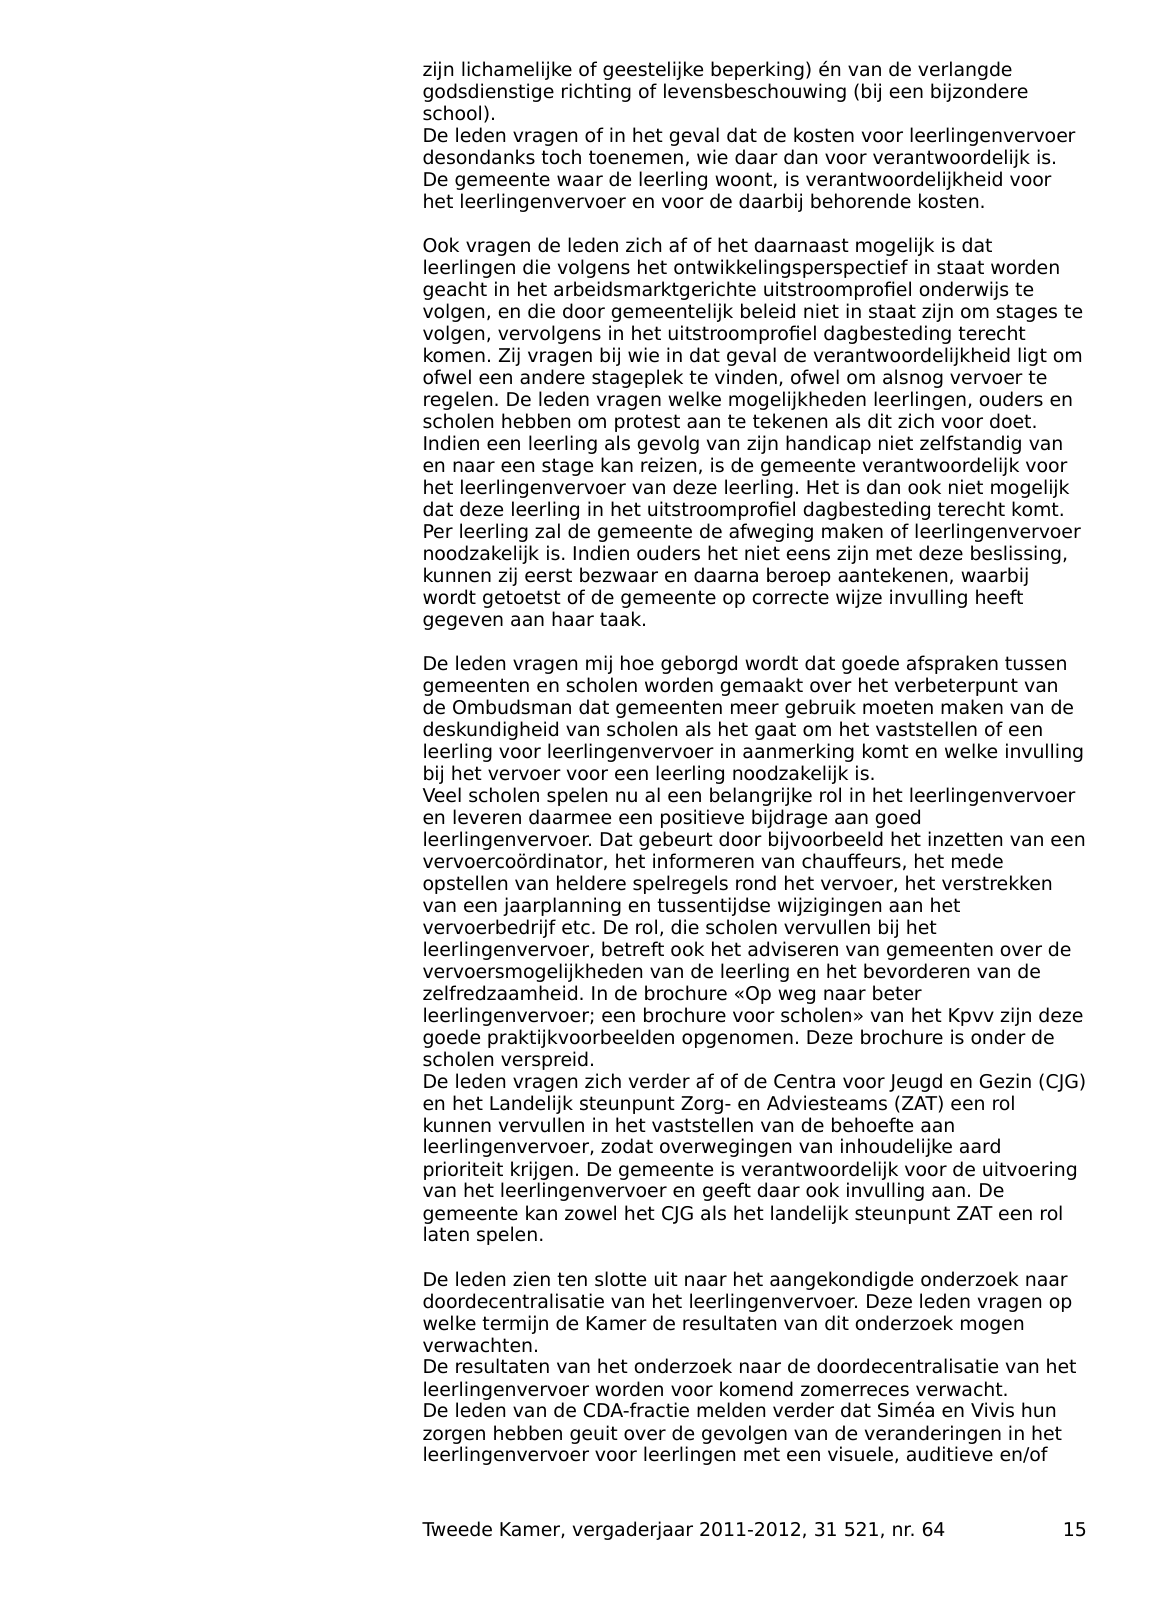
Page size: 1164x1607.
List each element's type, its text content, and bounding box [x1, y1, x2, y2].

text De leden vragen of in het geval dat de kosten voor leerlingenvervoer desondanks toch toenemen, wie daar dan voor verantwoordelijk is. [422, 125, 1087, 169]
text Ook vragen de leden zich af of het daarnaast mogelijk is dat leerlingen die volgens het ontwikkelingsperspectief in staat worden geacht in het arbeidsmarktgerichte uitstroomprofiel onderwijs te volgen, en die door gemeentelijk beleid niet in staat zijn om stages te volgen, vervolgens in het uitstroomprofiel dagbesteding terecht komen. Zij vragen bij wie in dat geval de verantwoordelijkheid ligt om ofwel een andere stageplek te vinden, ofwel om alsnog vervoer te regelen. De leden vragen welke mogelijkheden leerlingen, ouders en scholen hebben om protest aan te tekenen als dit zich voor doet. Indien een leerling als gevolg van zijn handicap niet zelfstandig van en naar een stage kan reizen, is de gemeente verantwoordelijk voor het leerlingenvervoer van deze leerling. Het is dan ook niet mogelijk dat deze leerling in het uitstroomprofiel dagbesteding terecht komt. Per leerling zal de gemeente de afweging maken of leerlingenvervoer noodzakelijk is. Indien ouders het niet eens zijn met deze beslissing, kunnen zij eerst bezwaar en daarna beroep aantekenen, waarbij wordt getoetst of de gemeente op correcte wijze invulling heeft gegeven aan haar taak. [422, 235, 1087, 631]
text De leden van de CDA-fractie melden verder dat Siméa en Vivis hun zorgen hebben geuit over de gevolgen van de veranderingen in het leerlingenvervoer voor leerlingen met een visuele, auditieve en/of [422, 1400, 1087, 1466]
text De leden vragen mij hoe geborgd wordt dat goede afspraken tussen gemeenten en scholen worden gemaakt over het verbeterpunt van de Ombudsman dat gemeenten meer gebruik moeten maken van de deskundigheid van scholen als het gaat om het vaststellen of een leerling voor leerlingenvervoer in aanmerking komt en welke invulling bij het vervoer voor een leerling noodzakelijk is. [422, 653, 1087, 785]
text De resultaten van het onderzoek naar de doordecentralisatie van het leerlingenvervoer worden voor komend zomerreces verwacht. [422, 1356, 1087, 1400]
text De leden vragen zich verder af of de Centra voor Jeugd en Gezin (CJG) en het Landelijk steunpunt Zorg- en Adviesteams (ZAT) een rol kunnen vervullen in het vaststellen van de behoefte aan leerlingenvervoer, zodat overwegingen van inhoudelijke aard prioriteit krijgen. De gemeente is verantwoordelijk voor de uitvoering van het leerlingenvervoer en geeft daar ook invulling aan. De gemeente kan zowel het CJG als het landelijk steunpunt ZAT een rol laten spelen. [422, 1071, 1087, 1246]
text zijn lichamelijke of geestelijke beperking) én van de verlangde godsdienstige richting of levensbeschouwing (bij een bijzondere school). [422, 59, 1087, 125]
text De gemeente waar de leerling woont, is verantwoordelijkheid voor het leerlingenvervoer en voor de daarbij behorende kosten. [422, 169, 1087, 213]
text De leden zien ten slotte uit naar het aangekondigde onderzoek naar doordecentralisatie van het leerlingenvervoer. Deze leden vragen op welke termijn de Kamer de resultaten van dit onderzoek mogen verwachten. [422, 1268, 1087, 1356]
text Veel scholen spelen nu al een belangrijke rol in het leerlingenvervoer en leveren daarmee een positieve bijdrage aan goed leerlingenvervoer. Dat gebeurt door bijvoorbeeld het inzetten van een vervoercoördinator, het informeren van chauffeurs, het mede opstellen van heldere spelregels rond het vervoer, het verstrekken van een jaarplanning en tussentijdse wijzigingen aan het vervoerbedrijf etc. De rol, die scholen vervullen bij het leerlingenvervoer, betreft ook het adviseren van gemeenten over de vervoersmogelijkheden van de leerling en het bevorderen van de zelfredzaamheid. In de brochure «Op weg naar beter leerlingenvervoer; een brochure voor scholen» van het Kpvv zijn deze goede praktijkvoorbeelden opgenomen. Deze brochure is onder de scholen verspreid. [422, 785, 1087, 1071]
